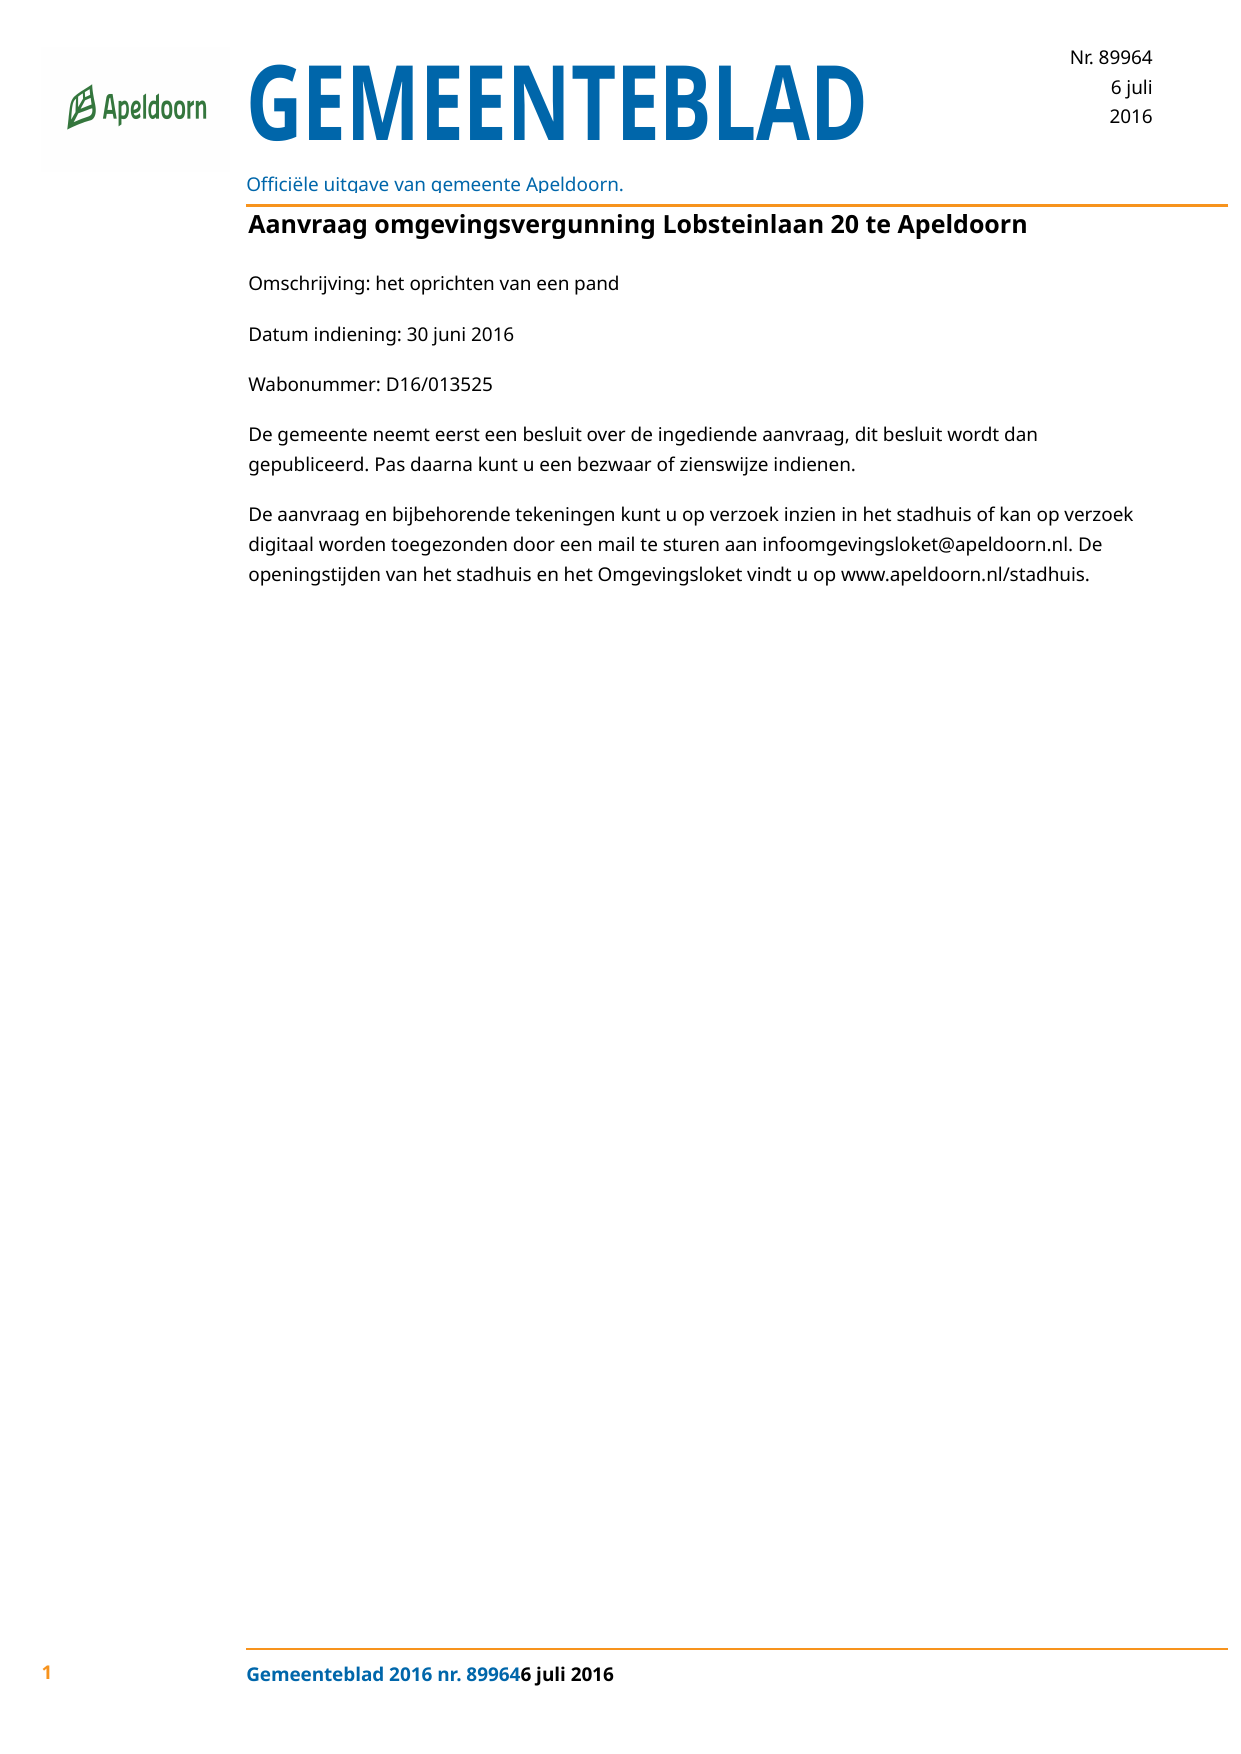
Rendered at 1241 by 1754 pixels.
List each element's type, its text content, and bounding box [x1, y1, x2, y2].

text De gemeente neemt eerst een besluit over de ingediende aanvraag, dit besluit wordt dan gepubliceerd. Pas daarna kunt u een bezwaar of zienswijze indienen. [248, 422, 1152, 477]
picture [41, 47, 231, 172]
text Datum indiening: 30 juni 2016 [248, 321, 1152, 346]
text Wabonummer: D16/013525 [248, 371, 1152, 397]
text Omschrijving: het oprichten van een pand [248, 270, 1152, 296]
text Aanvraag omgevingsvergunning Lobsteinlaan 20 te Apeldoorn [248, 207, 1152, 241]
text De aanvraag en bijbehorende tekeningen kunt u op verzoek inzien in het stadhuis of kan op verzoek digitaal worden toegezonden door een mail te sturen aan infoomgevingsloket@apeldoorn.nl. De openingstijden van het stadhuis en het Omgevingsloket vindt u op www.apeldoorn.nl/stadhuis. [248, 502, 1152, 586]
